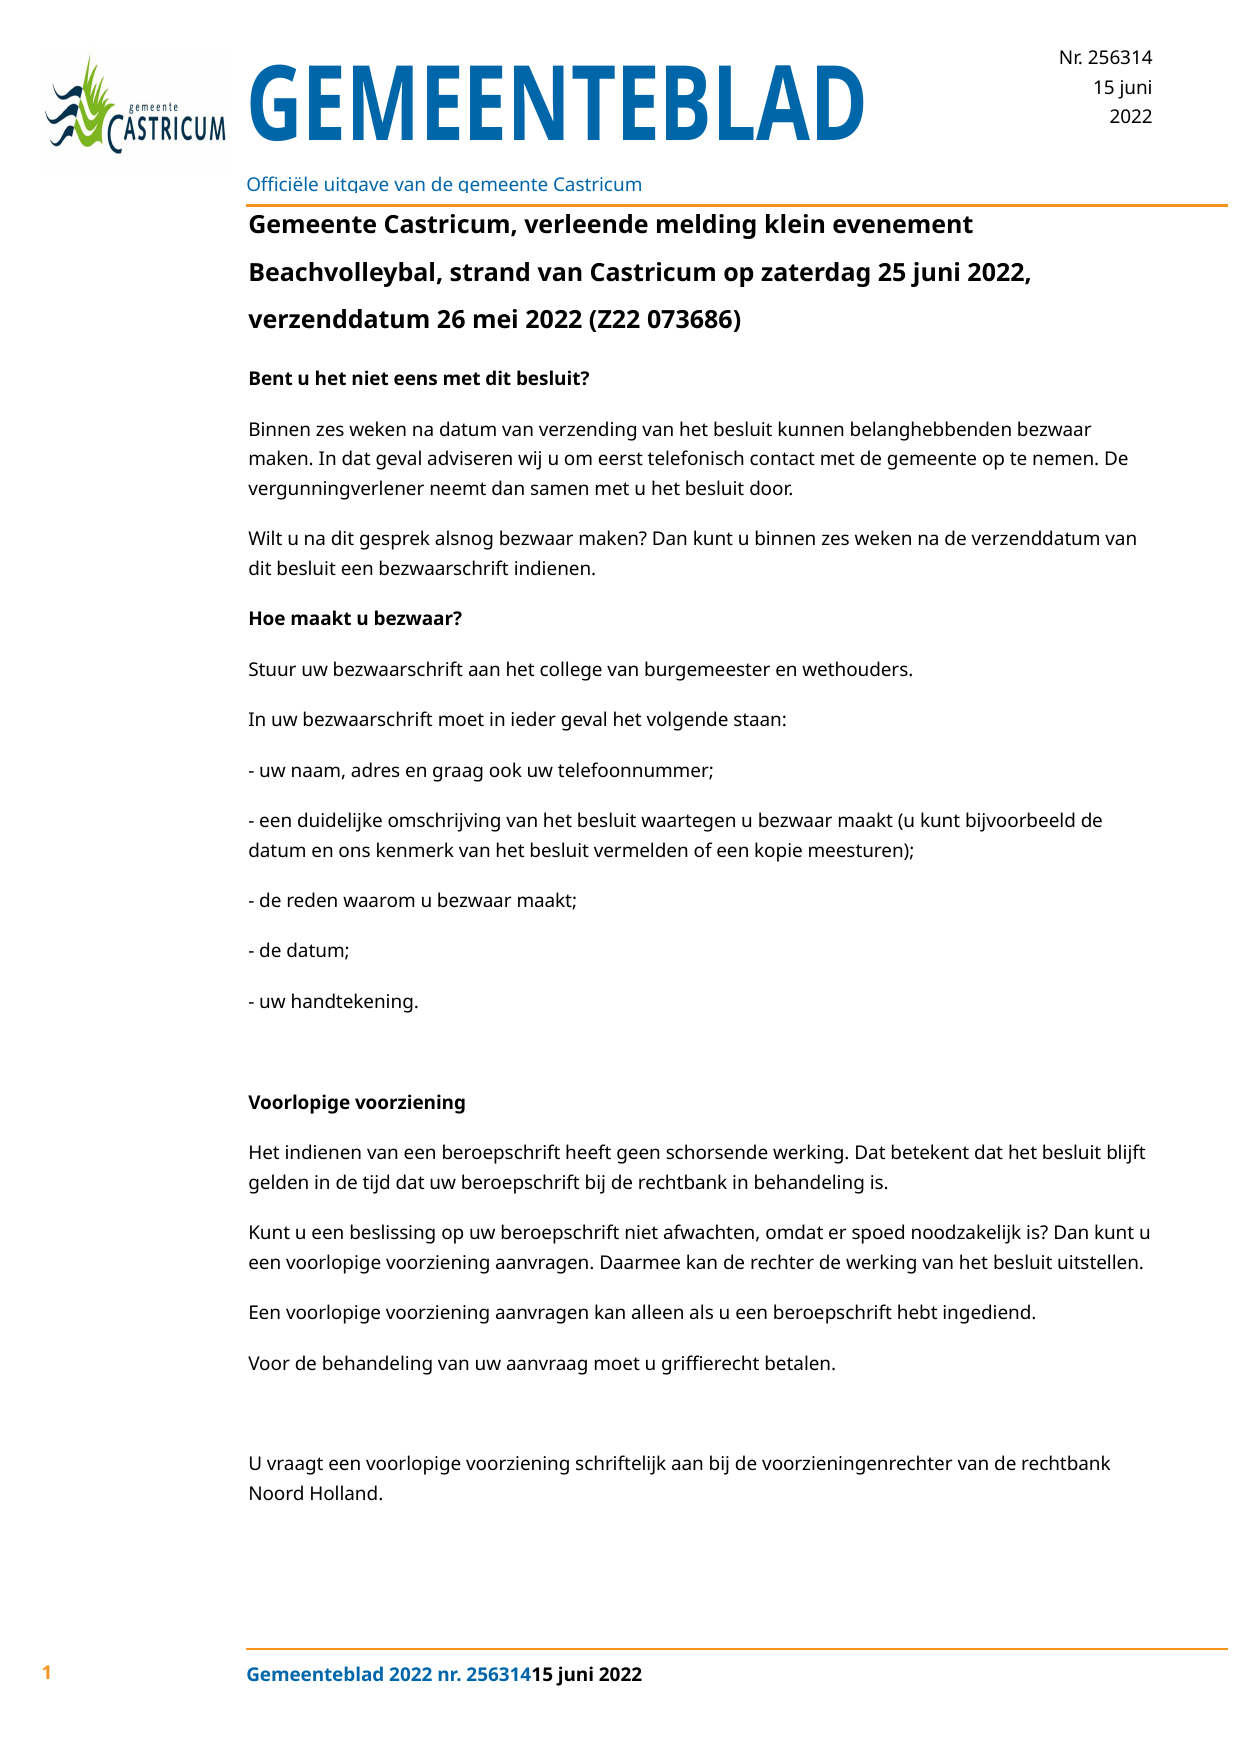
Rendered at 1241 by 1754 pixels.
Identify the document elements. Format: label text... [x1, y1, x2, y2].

text - de datum; [248, 938, 1152, 963]
text - uw handtekening. [248, 988, 1152, 1014]
text Stuur uw bezwaarschrift aan het college van burgemeester en wethouders. [248, 656, 1152, 682]
text - de reden waarom u bezwaar maakt; [248, 887, 1152, 913]
text Kunt u een beslissing op uw beroepschrift niet afwachten, omdat er spoed noodzakelijk is? Dan kunt u een voorlopige voorziening aanvragen. Daarmee kan de rechter de werking van het besluit uitstellen. [248, 1219, 1152, 1274]
text Een voorlopige voorziening aanvragen kan alleen als u een beroepschrift hebt ingediend. [248, 1299, 1152, 1325]
text Bent u het niet eens met dit besluit? [248, 366, 1152, 391]
text Wilt u na dit gesprek alsnog bezwaar maken? Dan kunt u binnen zes weken na de verzenddatum van dit besluit een bezwaarschrift indienen. [248, 526, 1152, 581]
text Voor de behandeling van uw aanvraag moet u griffierecht betalen. [248, 1350, 1152, 1375]
text In uw bezwaarschrift moet in ieder geval het volgende staan: [248, 706, 1152, 732]
text Het indienen van een beroepschrift heeft geen schorsende werking. Dat betekent dat het besluit blijft gelden in de tijd dat uw beroepschrift bij de rechtbank in behandeling is. [248, 1139, 1152, 1194]
text Voorlopige voorziening [248, 1089, 1152, 1114]
text - een duidelijke omschrijving van het besluit waartegen u bezwaar maakt (u kunt bijvoorbeeld de datum en ons kenmerk van het besluit vermelden of een kopie meesturen); [248, 807, 1152, 862]
picture [41, 47, 231, 172]
text - uw naam, adres en graag ook uw telefoonnummer; [248, 757, 1152, 782]
text Binnen zes weken na datum van verzending van het besluit kunnen belanghebbenden bezwaar maken. In dat geval adviseren wij u om eerst telefonisch contact met de gemeente op te nemen. De vergunningverlener neemt dan samen met u het besluit door. [248, 416, 1152, 501]
text Hoe maakt u bezwaar? [248, 606, 1152, 631]
text U vraagt een voorlopige voorziening schriftelijk aan bij de voorzieningenrechter van de rechtbank Noord Holland. [248, 1451, 1152, 1506]
text Gemeente Castricum, verleende melding klein evenement Beachvolleybal, strand van Castricum op zaterdag 25 juni 2022, verzenddatum 26 mei 2022 (Z22 073686) [248, 207, 1152, 336]
